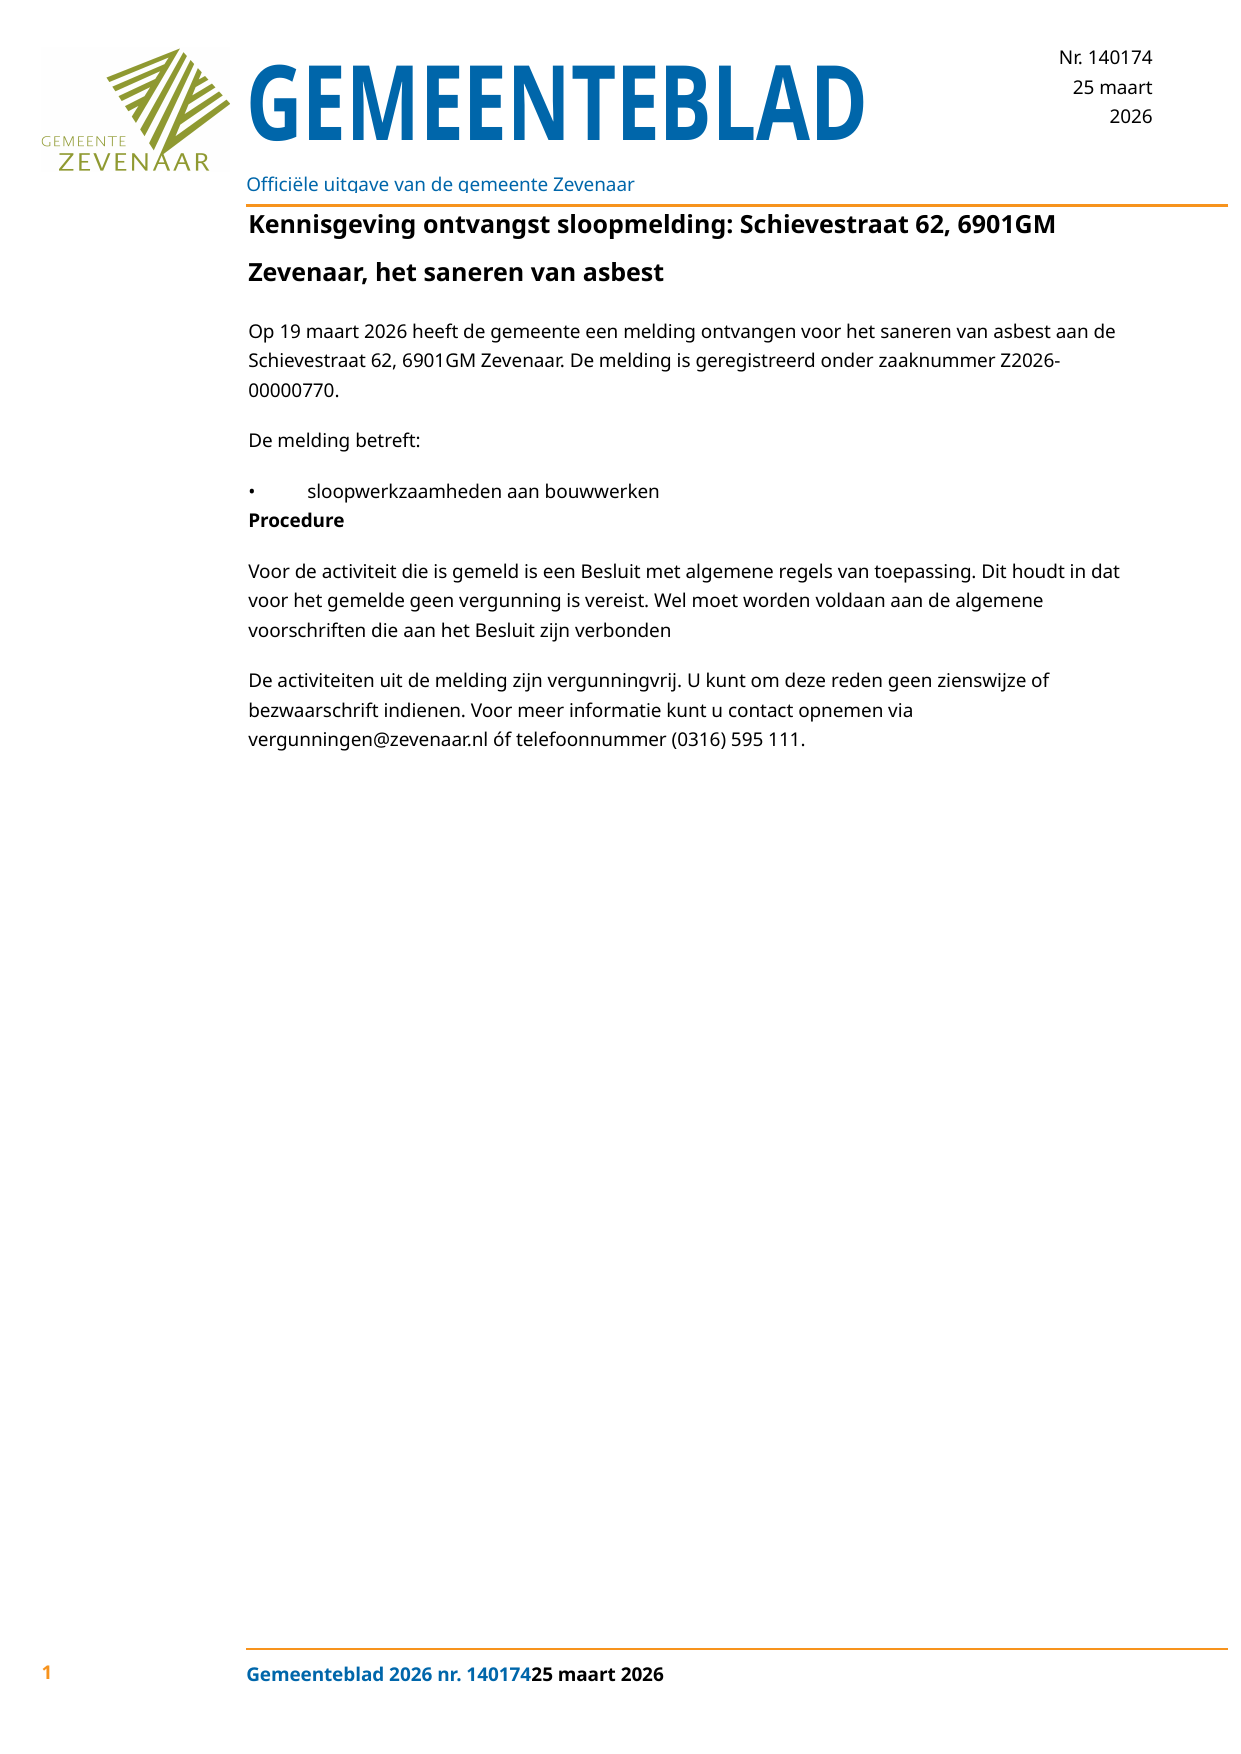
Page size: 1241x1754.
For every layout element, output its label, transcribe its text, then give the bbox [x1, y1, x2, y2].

text Procedure [248, 507, 1152, 533]
text Voor de activiteit die is gemeld is een Besluit met algemene regels van toepassing. Dit houdt in dat voor het gemelde geen vergunning is vereist. Wel moet worden voldaan aan de algemene voorschriften die aan het Besluit zijn verbonden [248, 558, 1152, 643]
text De activiteiten uit de melding zijn vergunningvrij. U kunt om deze reden geen zienswijze of bezwaarschrift indienen. Voor meer informatie kunt u contact opnemen via vergunningen@zevenaar.nl óf telefoonnummer (0316) 595 111. [248, 667, 1152, 752]
text De melding betreft: [248, 427, 1152, 453]
text Op 19 maart 2026 heeft de gemeente een melding ontvangen voor het saneren van asbest aan de Schievestraat 62, 6901GM Zevenaar. De melding is geregistreerd onder zaaknummer Z2026-00000770. [248, 318, 1152, 403]
text Kennisgeving ontvangst sloopmelding: Schievestraat 62, 6901GM Zevenaar, het saneren van asbest [248, 207, 1152, 288]
list sloopwerkzaamheden aan bouwwerken [248, 478, 1152, 504]
picture [41, 47, 231, 172]
